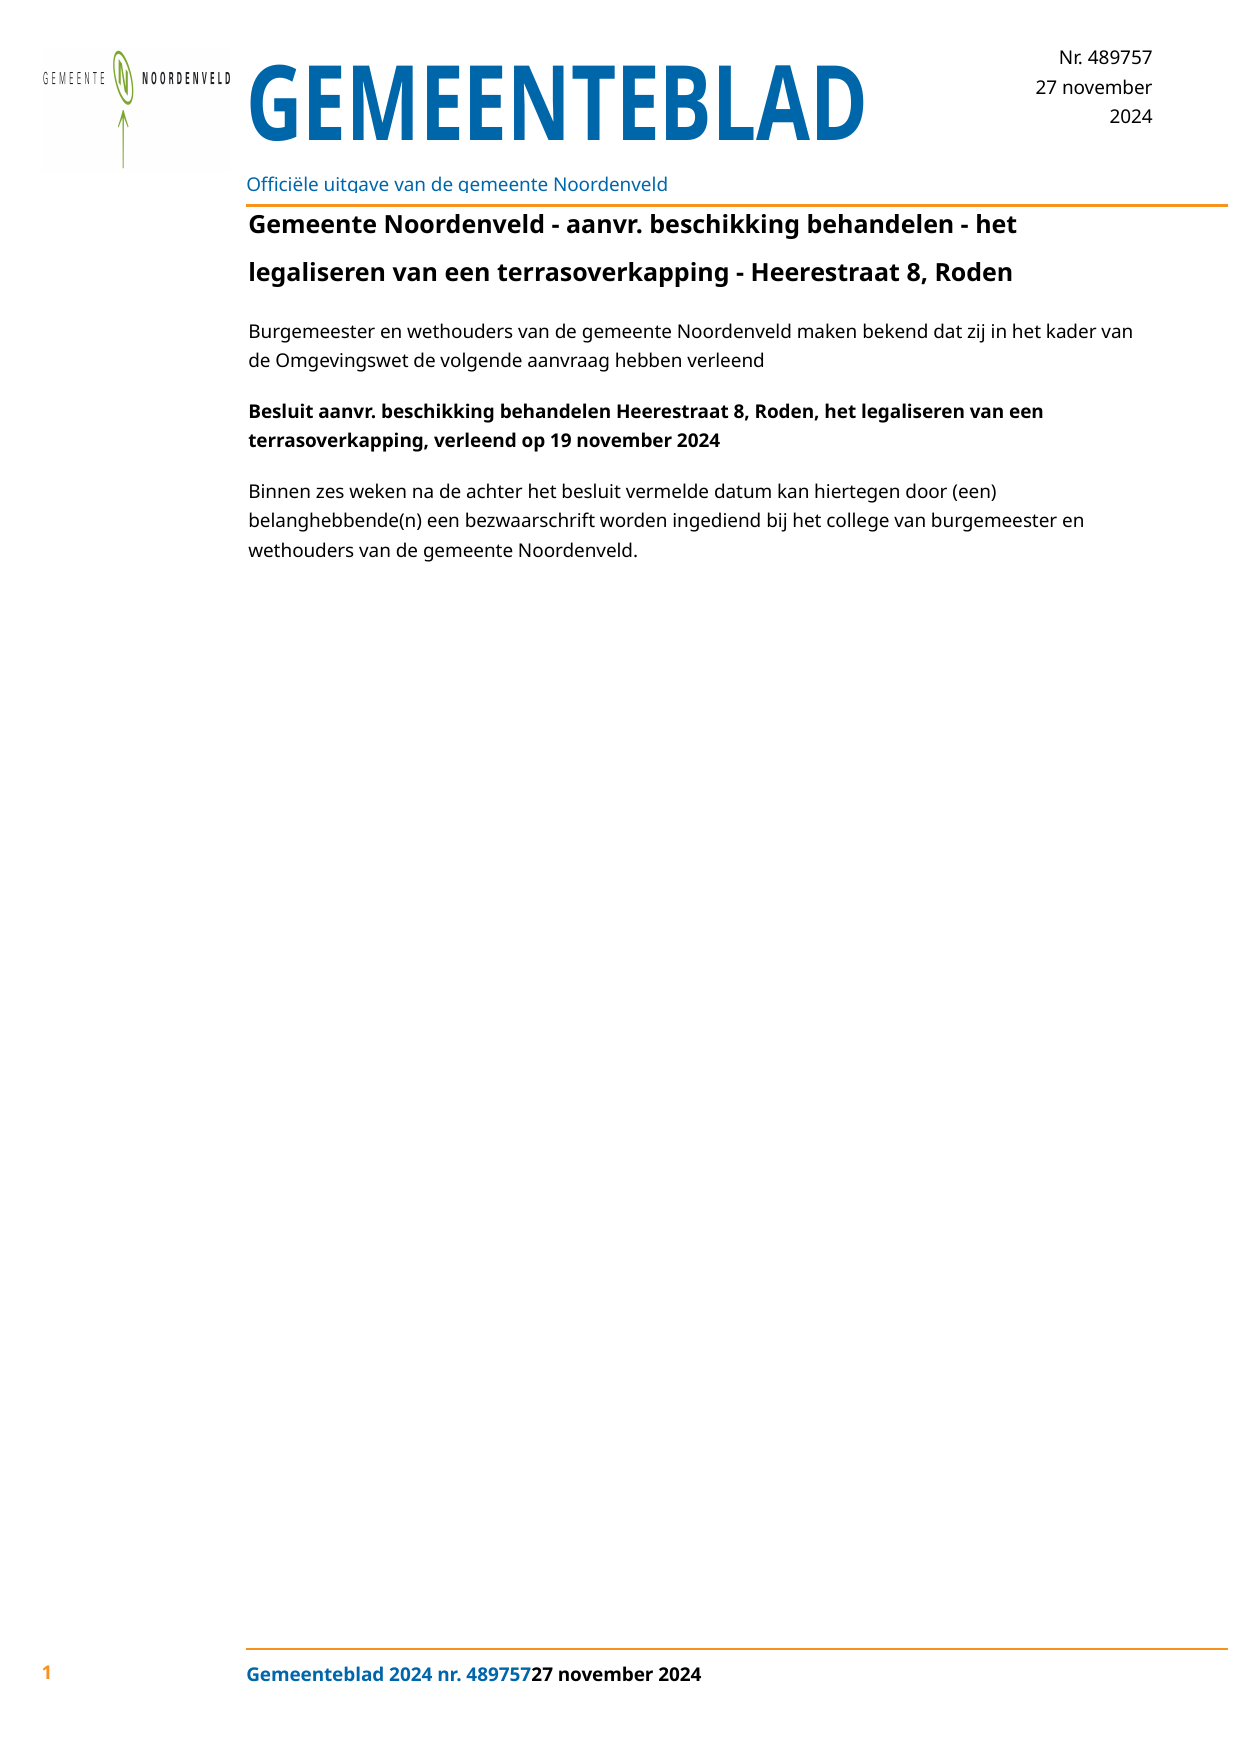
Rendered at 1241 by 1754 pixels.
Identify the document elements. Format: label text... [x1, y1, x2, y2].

text Burgemeester en wethouders van de gemeente Noordenveld maken bekend dat zij in het kader van de Omgevingswet de volgende aanvraag hebben verleend [248, 318, 1152, 373]
text Binnen zes weken na de achter het besluit vermelde datum kan hiertegen door (een) belanghebbende(n) een bezwaarschrift worden ingediend bij het college van burgemeester en wethouders van de gemeente Noordenveld. [248, 478, 1152, 563]
text Gemeente Noordenveld - aanvr. beschikking behandelen - het legaliseren van een terrasoverkapping - Heerestraat 8, Roden [248, 207, 1152, 288]
text Besluit aanvr. beschikking behandelen Heerestraat 8, Roden, het legaliseren van een terrasoverkapping, verleend op 19 november 2024 [248, 398, 1152, 453]
picture [41, 47, 231, 172]
